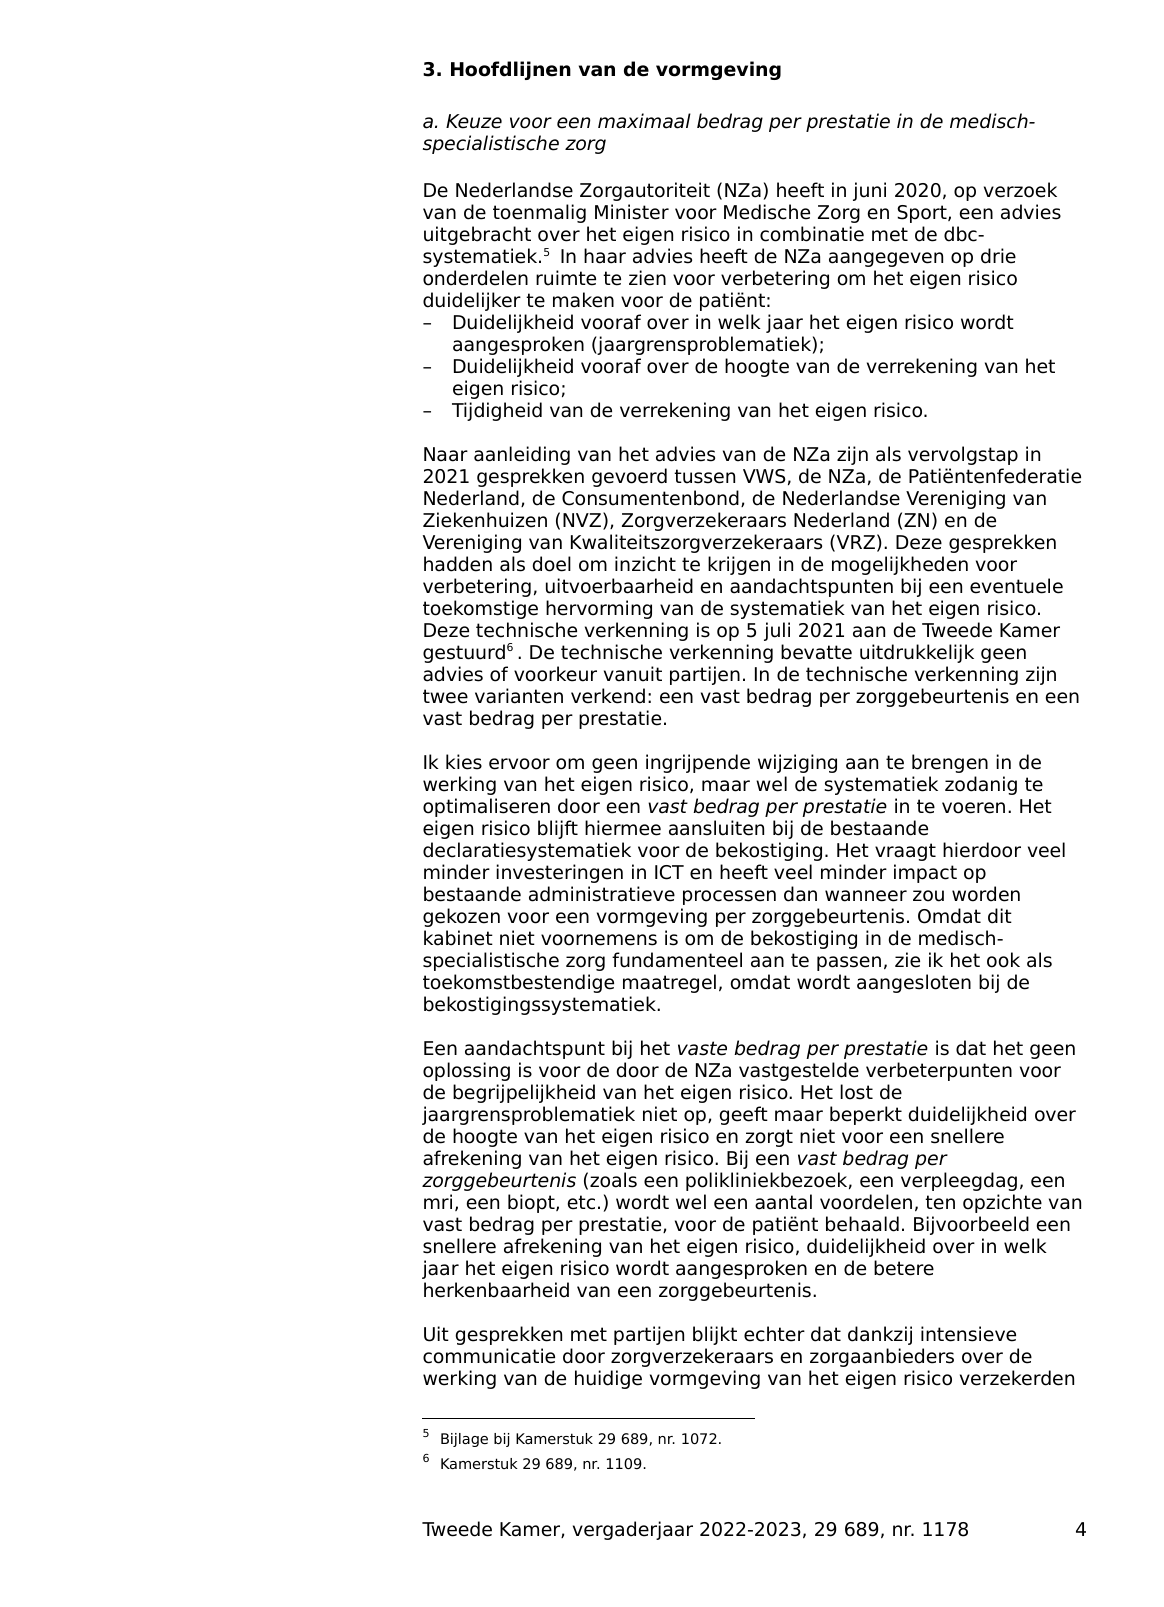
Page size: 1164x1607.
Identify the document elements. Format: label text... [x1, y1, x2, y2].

text – Duidelijkheid vooraf over in welk jaar het eigen risico wordt aangesproken (jaargrensproblematiek); [422, 312, 1087, 356]
text – Tijdigheid van de verrekening van het eigen risico. [422, 400, 1087, 422]
text Naar aanleiding van het advies van de NZa zijn als vervolgstap in 2021 gesprekken gevoerd tussen VWS, de NZa, de Patiëntenfederatie Nederland, de Consumentenbond, de Nederlandse Vereniging van Ziekenhuizen (NVZ), Zorgverzekeraars Nederland (ZN) en de Vereniging van Kwaliteitszorgverzekeraars (VRZ). Deze gesprekken hadden als doel om inzicht te krijgen in de mogelijkheden voor verbetering, uitvoerbaarheid en aandachtspunten bij een eventuele toekomstige hervorming van de systematiek van het eigen risico. Deze technische verkenning is op 5 juli 2021 aan de Tweede Kamer gestuurd. De technische verkenning bevatte uitdrukkelijk geen advies of voorkeur vanuit partijen. In de technische verkenning zijn twee varianten verkend: een vast bedrag per zorggebeurtenis en een vast bedrag per prestatie. [422, 444, 1087, 730]
text Een aandachtspunt bij het vaste bedrag per prestatie is dat het geen oplossing is voor de door de NZa vastgestelde verbeterpunten voor de begrijpelijkheid van het eigen risico. Het lost de jaargrensproblematiek niet op, geeft maar beperkt duidelijkheid over de hoogte van het eigen risico en zorgt niet voor een snellere afrekening van het eigen risico. Bij een vast bedrag per zorggebeurtenis (zoals een polikliniekbezoek, een verpleegdag, een mri, een biopt, etc.) wordt wel een aantal voordelen, ten opzichte van vast bedrag per prestatie, voor de patiënt behaald. Bijvoorbeeld een snellere afrekening van het eigen risico, duidelijkheid over in welk jaar het eigen risico wordt aangesproken en de betere herkenbaarheid van een zorggebeurtenis. [422, 1038, 1087, 1302]
text Kamerstuk 29 689, nr. 1109. [422, 1452, 1087, 1474]
text Ik kies ervoor om geen ingrijpende wijziging aan te brengen in de werking van het eigen risico, maar wel de systematiek zodanig te optimaliseren door een vast bedrag per prestatie in te voeren. Het eigen risico blijft hiermee aansluiten bij de bestaande declaratiesystematiek voor de bekostiging. Het vraagt hierdoor veel minder investeringen in ICT en heeft veel minder impact op bestaande administratieve processen dan wanneer zou worden gekozen voor een vormgeving per zorggebeurtenis. Omdat dit kabinet niet voornemens is om de bekostiging in de medisch-specialistische zorg fundamenteel aan te passen, zie ik het ook als toekomstbestendige maatregel, omdat wordt aangesloten bij de bekostigingssystematiek. [422, 752, 1087, 1016]
text Bijlage bij Kamerstuk 29 689, nr. 1072. [422, 1427, 1087, 1449]
text – Duidelijkheid vooraf over de hoogte van de verrekening van het eigen risico; [422, 356, 1087, 400]
subtitle 3. Hoofdlijnen van de vormgeving [422, 59, 1087, 81]
text Uit gesprekken met partijen blijkt echter dat dankzij intensieve communicatie door zorgverzekeraars en zorgaanbieders over de werking van de huidige vormgeving van het eigen risico verzekerden [422, 1324, 1087, 1390]
subtitle a. Keuze voor een maximaal bedrag per prestatie in de medisch-specialistische zorg [422, 111, 1087, 155]
text De Nederlandse Zorgautoriteit (NZa) heeft in juni 2020, op verzoek van de toenmalig Minister voor Medische Zorg en Sport, een advies uitgebracht over het eigen risico in combinatie met de dbc-systematiek. In haar advies heeft de NZa aangegeven op drie onderdelen ruimte te zien voor verbetering om het eigen risico duidelijker te maken voor de patiënt: [422, 180, 1087, 312]
